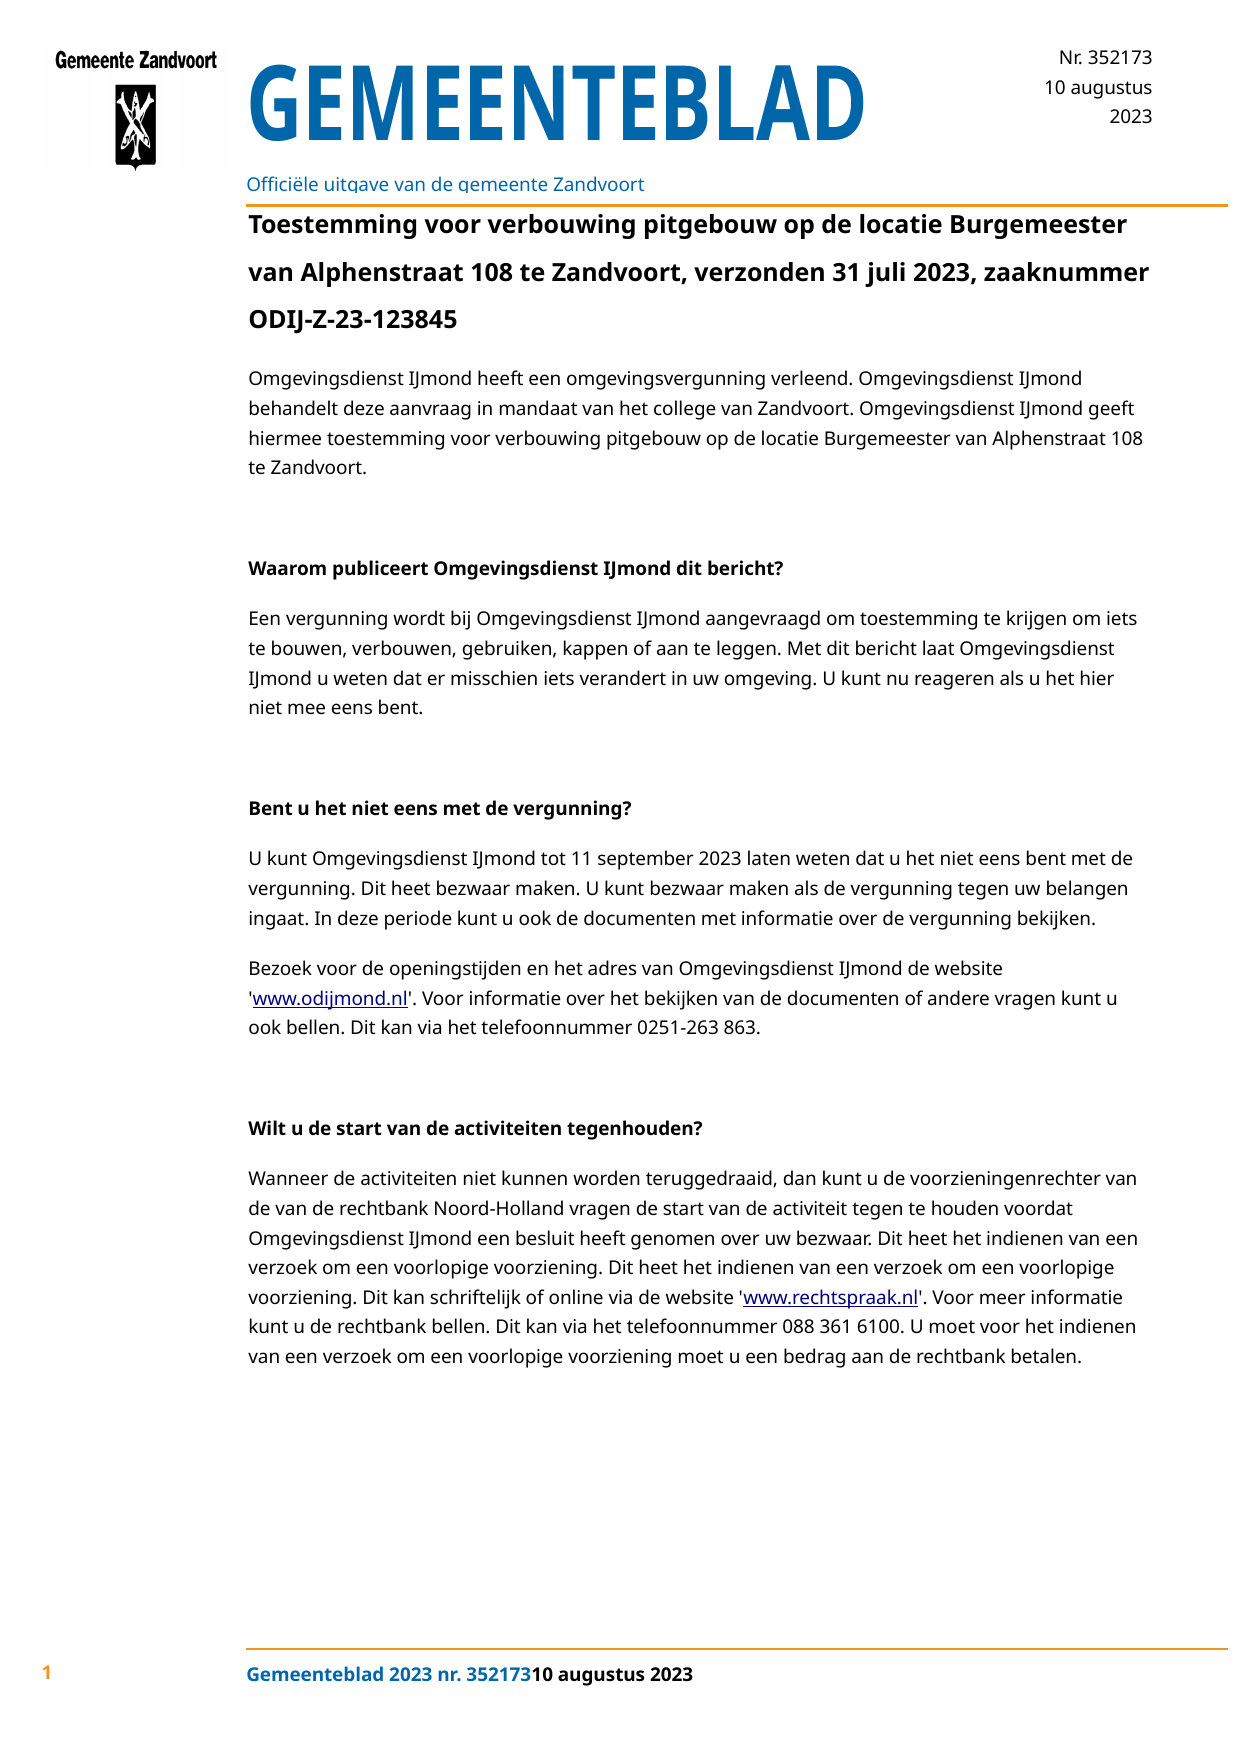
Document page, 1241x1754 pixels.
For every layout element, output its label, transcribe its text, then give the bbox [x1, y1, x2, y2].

text Bezoek voor de openingstijden en het adres van Omgevingsdienst IJmond de website 'www.odijmond.nl'. Voor informatie over het bekijken van de documenten of andere vragen kunt u ook bellen. Dit kan via het telefoonnummer 0251-263 863. [248, 955, 1152, 1040]
text Toestemming voor verbouwing pitgebouw op de locatie Burgemeester van Alphenstraat 108 te Zandvoort, verzonden 31 juli 2023, zaaknummer ODIJ-Z-23-123845 [248, 207, 1152, 336]
text Bent u het niet eens met de vergunning? [248, 795, 1152, 821]
text Omgevingsdienst IJmond heeft een omgevingsvergunning verleend. Omgevingsdienst IJmond behandelt deze aanvraag in mandaat van het college van Zandvoort. Omgevingsdienst IJmond geeft hiermee toestemming voor verbouwing pitgebouw op de locatie Burgemeester van Alphenstraat 108 te Zandvoort. [248, 366, 1152, 480]
picture [41, 47, 231, 172]
text Wilt u de start van de activiteiten tegenhouden? [248, 1115, 1152, 1141]
text U kunt Omgevingsdienst IJmond tot 11 september 2023 laten weten dat u het niet eens bent met de vergunning. Dit heet bezwaar maken. U kunt bezwaar maken als de vergunning tegen uw belangen ingaat. In deze periode kunt u ook de documenten met informatie over de vergunning bekijken. [248, 846, 1152, 930]
text Waarom publiceert Omgevingsdienst IJmond dit bericht? [248, 555, 1152, 581]
text Een vergunning wordt bij Omgevingsdienst IJmond aangevraagd om toestemming te krijgen om iets te bouwen, verbouwen, gebruiken, kappen of aan te leggen. Met dit bericht laat Omgevingsdienst IJmond u weten dat er misschien iets verandert in uw omgeving. U kunt nu reageren als u het hier niet mee eens bent. [248, 606, 1152, 720]
text Wanneer de activiteiten niet kunnen worden teruggedraaid, dan kunt u de voorzieningenrechter van de van de rechtbank Noord-Holland vragen de start van de activiteit tegen te houden voordat Omgevingsdienst IJmond een besluit heeft genomen over uw bezwaar. Dit heet het indienen van een verzoek om een voorlopige voorziening. Dit heet het indienen van een verzoek om een voorlopige voorziening. Dit kan schriftelijk of online via de website 'www.rechtspraak.nl'. Voor meer informatie kunt u de rechtbank bellen. Dit kan via het telefoonnummer 088 361 6100. U moet voor het indienen van een verzoek om een voorlopige voorziening moet u een bedrag aan de rechtbank betalen. [248, 1166, 1152, 1369]
